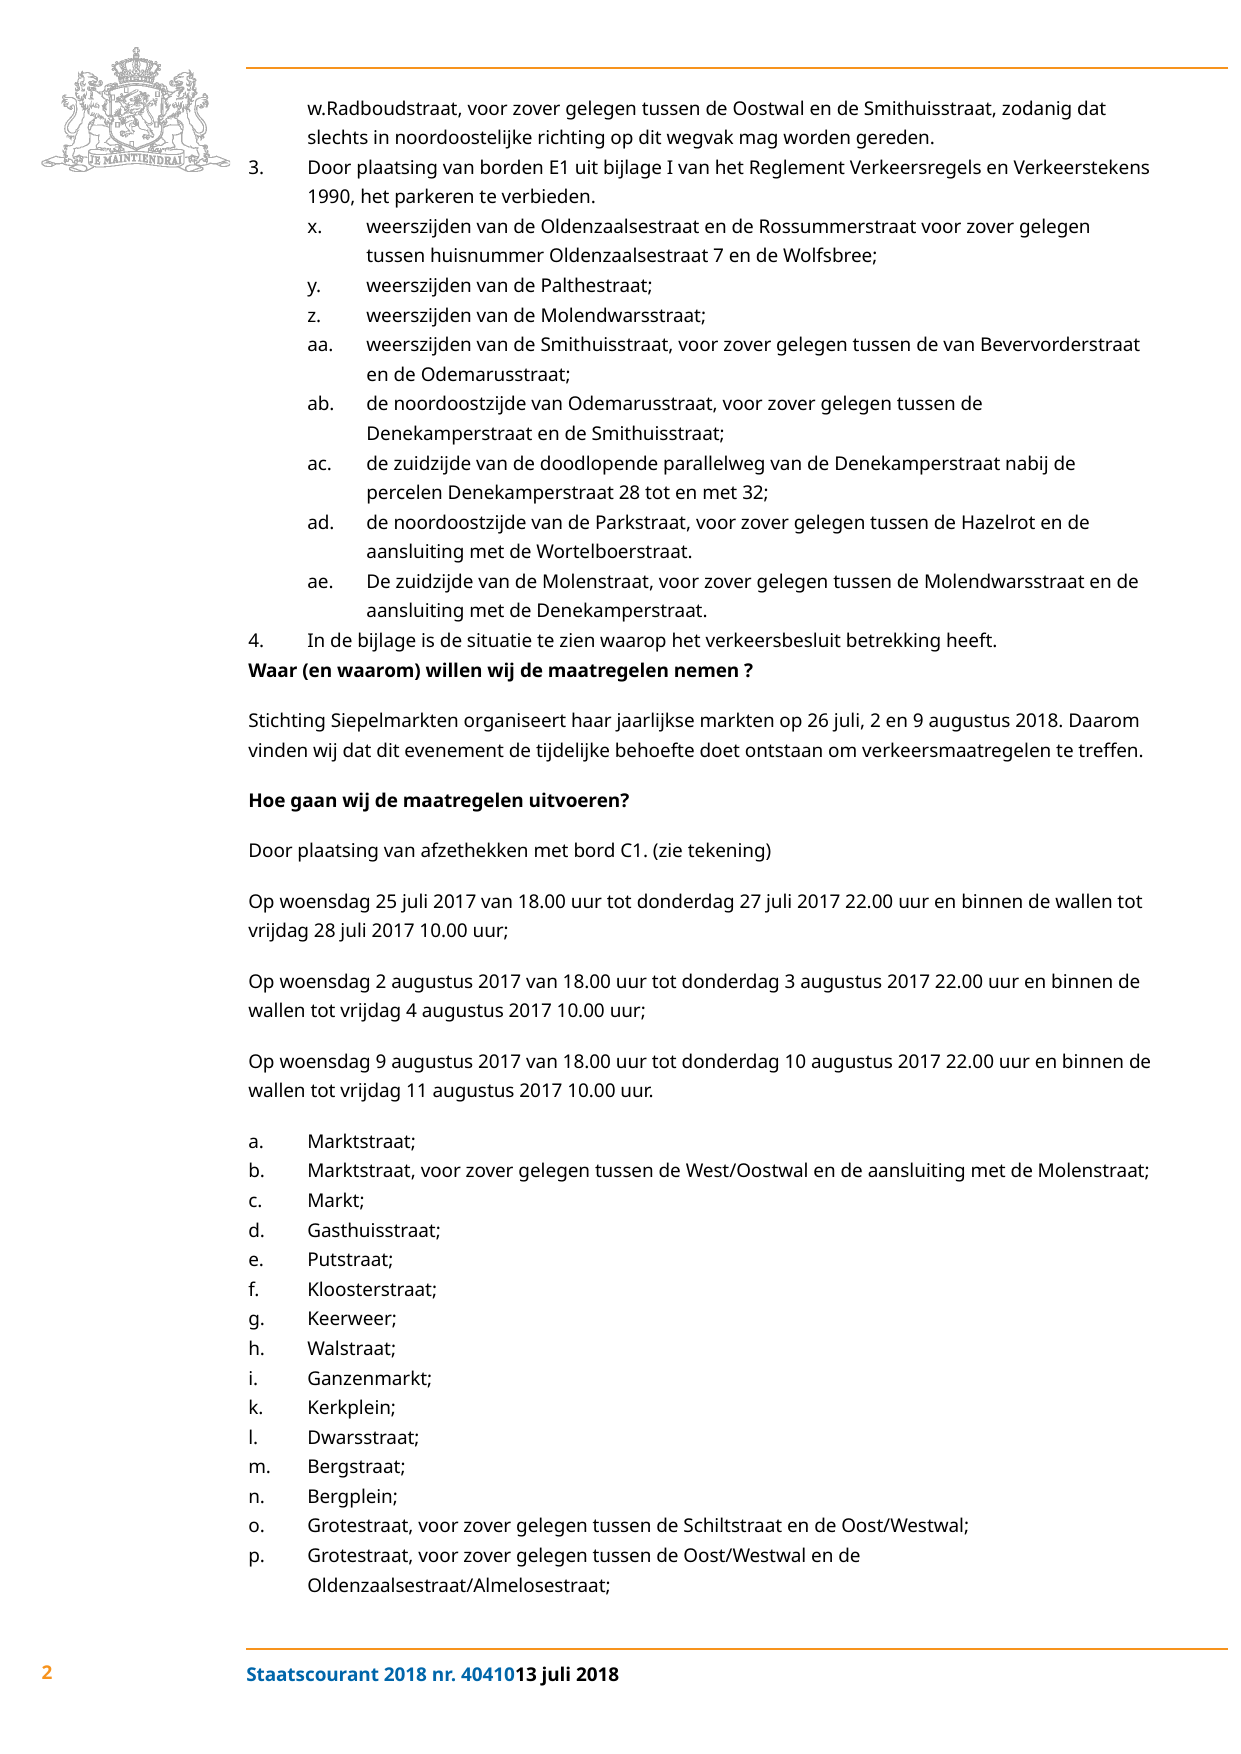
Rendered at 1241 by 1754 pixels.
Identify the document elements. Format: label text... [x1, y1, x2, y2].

list Marktstraat; [248, 1128, 1152, 1154]
list de zuidzijde van de doodlopende parallelweg van de Denekamperstraat nabij de percelen Denekamperstraat 28 tot en met 32; [307, 450, 1152, 505]
text Hoe gaan wij de maatregelen uitvoeren? [248, 787, 1152, 813]
list weerszijden van de Molendwarsstraat; [307, 302, 1152, 328]
list Ganzenmarkt; [248, 1365, 1152, 1391]
list de noordoostzijde van de Parkstraat, voor zover gelegen tussen de Hazelrot en de aansluiting met de Wortelboerstraat. [307, 509, 1152, 564]
text Waar (en waarom) willen wij de maatregelen nemen ? [248, 657, 1152, 683]
list Keerweer; [248, 1306, 1152, 1331]
list weerszijden van de Smithuisstraat, voor zover gelegen tussen de van Bevervorderstraat en de Odemarusstraat; [307, 331, 1152, 387]
list Gasthuisstraat; [248, 1217, 1152, 1243]
text Op woensdag 25 juli 2017 van 18.00 uur tot donderdag 27 juli 2017 22.00 uur en binnen de wallen tot vrijdag 28 juli 2017 10.00 uur; [248, 888, 1152, 943]
list weerszijden van de Palthestraat; [307, 272, 1152, 298]
list Walstraat; [248, 1335, 1152, 1361]
text Door plaatsing van afzethekken met bord C1. (zie tekening) [248, 838, 1152, 863]
list Bergstraat; [248, 1453, 1152, 1479]
list Kerkplein; [248, 1394, 1152, 1420]
list Dwarsstraat; [248, 1424, 1152, 1450]
list Kloosterstraat; [248, 1276, 1152, 1302]
list In de bijlage is de situatie te zien waarop het verkeersbesluit betrekking heeft. [248, 627, 1152, 653]
list weerszijden van de Oldenzaalsestraat en de Rossummerstraat voor zover gelegen tussen huisnummer Oldenzaalsestraat 7 en de Wolfsbree; [307, 213, 1152, 268]
list Grotestraat, voor zover gelegen tussen de Oost/Westwal en de Oldenzaalsestraat/Almelosestraat; [248, 1542, 1152, 1598]
list w.Radboudstraat, voor zover gelegen tussen de Oostwal en de Smithuisstraat, zodanig dat slechts in noordoostelijke richting op dit wegvak mag worden gereden. [248, 95, 1152, 150]
list Markt; [248, 1187, 1152, 1213]
list de noordoostzijde van Odemarusstraat, voor zover gelegen tussen de Denekamperstraat en de Smithuisstraat; [307, 391, 1152, 446]
text Op woensdag 9 augustus 2017 van 18.00 uur tot donderdag 10 augustus 2017 22.00 uur en binnen de wallen tot vrijdag 11 augustus 2017 10.00 uur. [248, 1048, 1152, 1103]
list Grotestraat, voor zover gelegen tussen de Schiltstraat en de Oost/Westwal; [248, 1513, 1152, 1538]
list Putstraat; [248, 1246, 1152, 1272]
list Door plaatsing van borden E1 uit bijlage I van het Reglement Verkeersregels en Verkeerstekens 1990, het parkeren te verbieden. [248, 154, 1152, 209]
picture [41, 47, 231, 172]
text Stichting Siepelmarkten organiseert haar jaarlijkse markten op 26 juli, 2 en 9 augustus 2018. Daarom vinden wij dat dit evenement de tijdelijke behoefte doet ontstaan om verkeersmaatregelen te treffen. [248, 707, 1152, 763]
list De zuidzijde van de Molenstraat, voor zover gelegen tussen de Molendwarsstraat en de aansluiting met de Denekamperstraat. [307, 568, 1152, 623]
text Op woensdag 2 augustus 2017 van 18.00 uur tot donderdag 3 augustus 2017 22.00 uur en binnen de wallen tot vrijdag 4 augustus 2017 10.00 uur; [248, 968, 1152, 1023]
list Marktstraat, voor zover gelegen tussen de West/Oostwal en de aansluiting met de Molenstraat; [248, 1158, 1152, 1183]
list Bergplein; [248, 1483, 1152, 1509]
